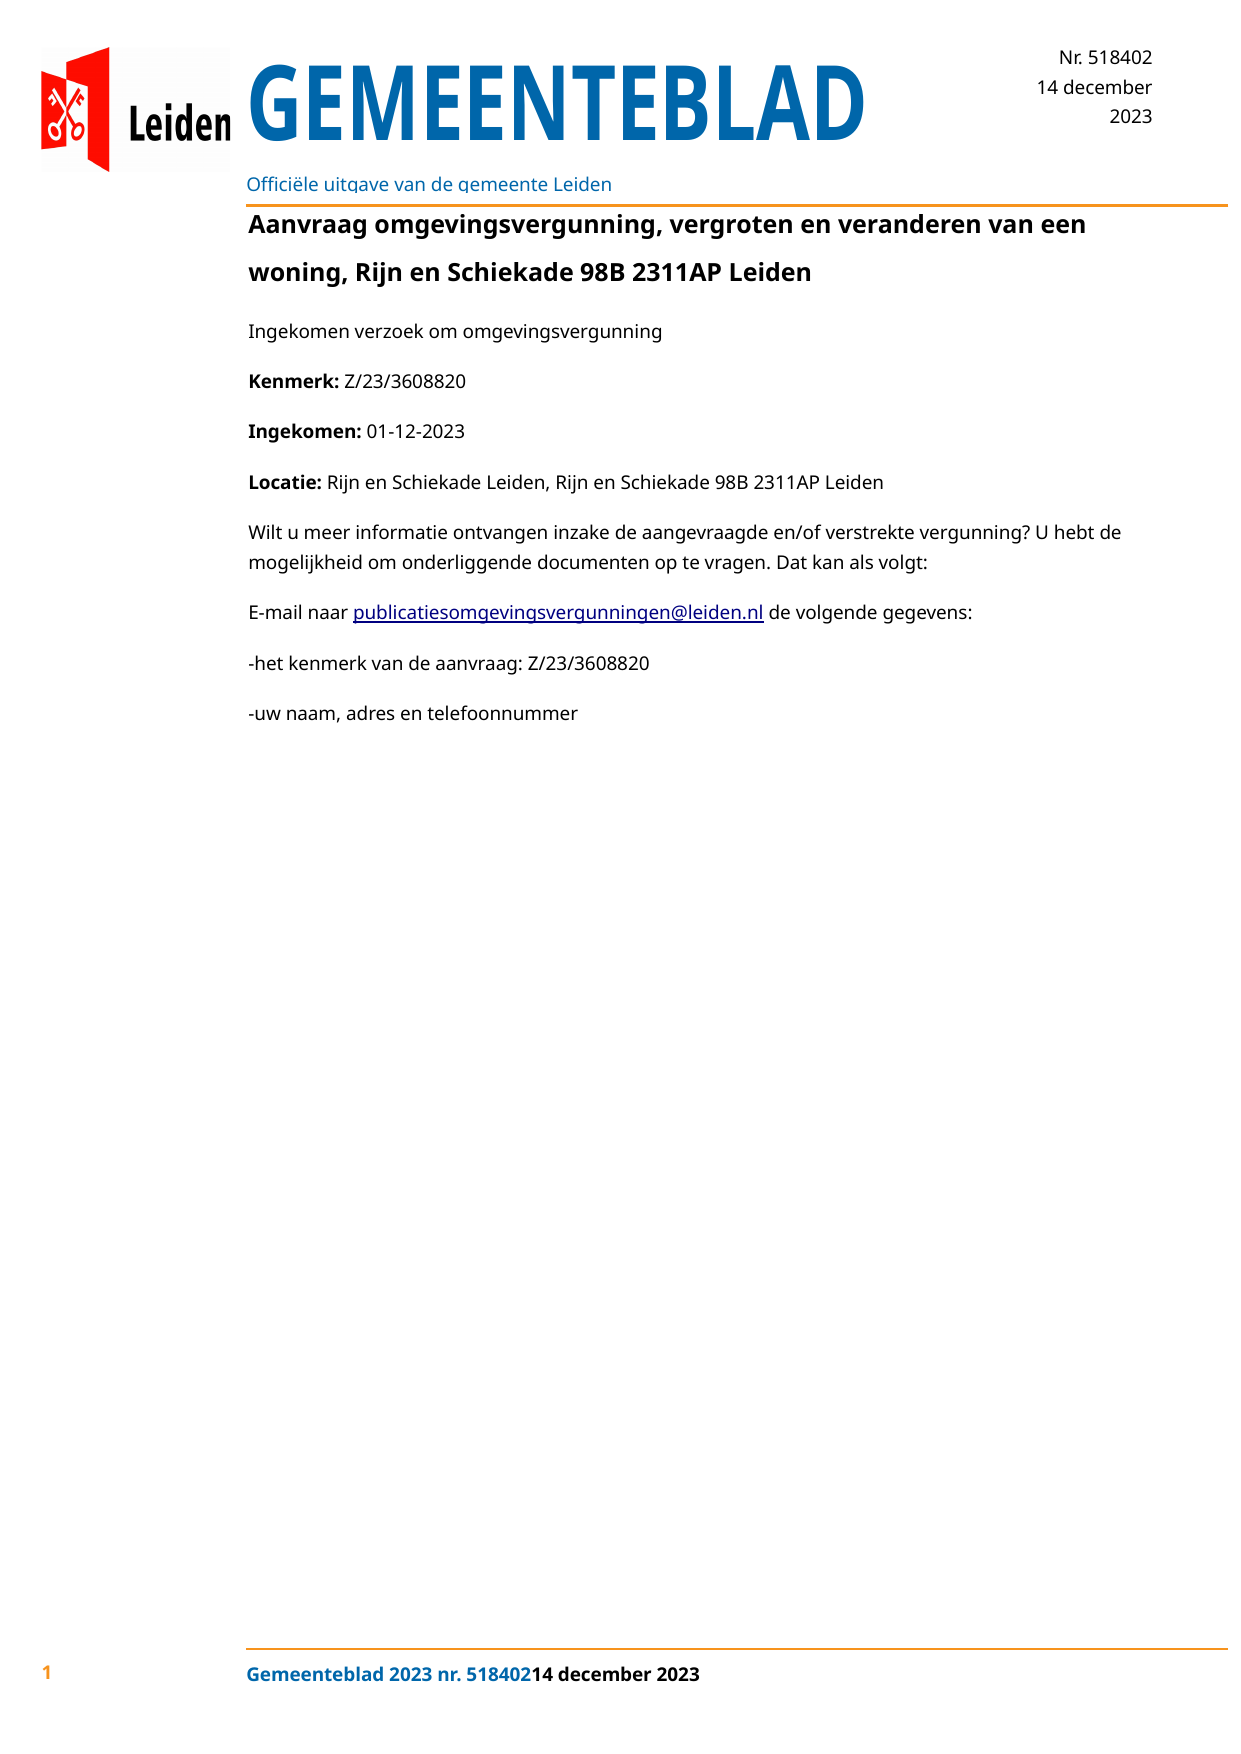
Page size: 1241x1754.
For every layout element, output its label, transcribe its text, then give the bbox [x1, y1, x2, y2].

text -uw naam, adres en telefoonnummer [248, 700, 1152, 726]
text E-mail naar publicatiesomgevingsvergunningen@leiden.nl de volgende gegevens: [248, 599, 1152, 625]
picture [41, 47, 231, 172]
text Wilt u meer informatie ontvangen inzake de aangevraagde en/of verstrekte vergunning? U hebt de mogelijkheid om onderliggende documenten op te vragen. Dat kan als volgt: [248, 519, 1152, 575]
text Ingekomen: 01-12-2023 [248, 419, 1152, 444]
text Aanvraag omgevingsvergunning, vergroten en veranderen van een woning, Rijn en Schiekade 98B 2311AP Leiden [248, 207, 1152, 288]
text Locatie: Rijn en Schiekade Leiden, Rijn en Schiekade 98B 2311AP Leiden [248, 469, 1152, 495]
text Ingekomen verzoek om omgevingsvergunning [248, 318, 1152, 344]
text Kenmerk: Z/23/3608820 [248, 368, 1152, 394]
text -het kenmerk van de aanvraag: Z/23/3608820 [248, 650, 1152, 676]
